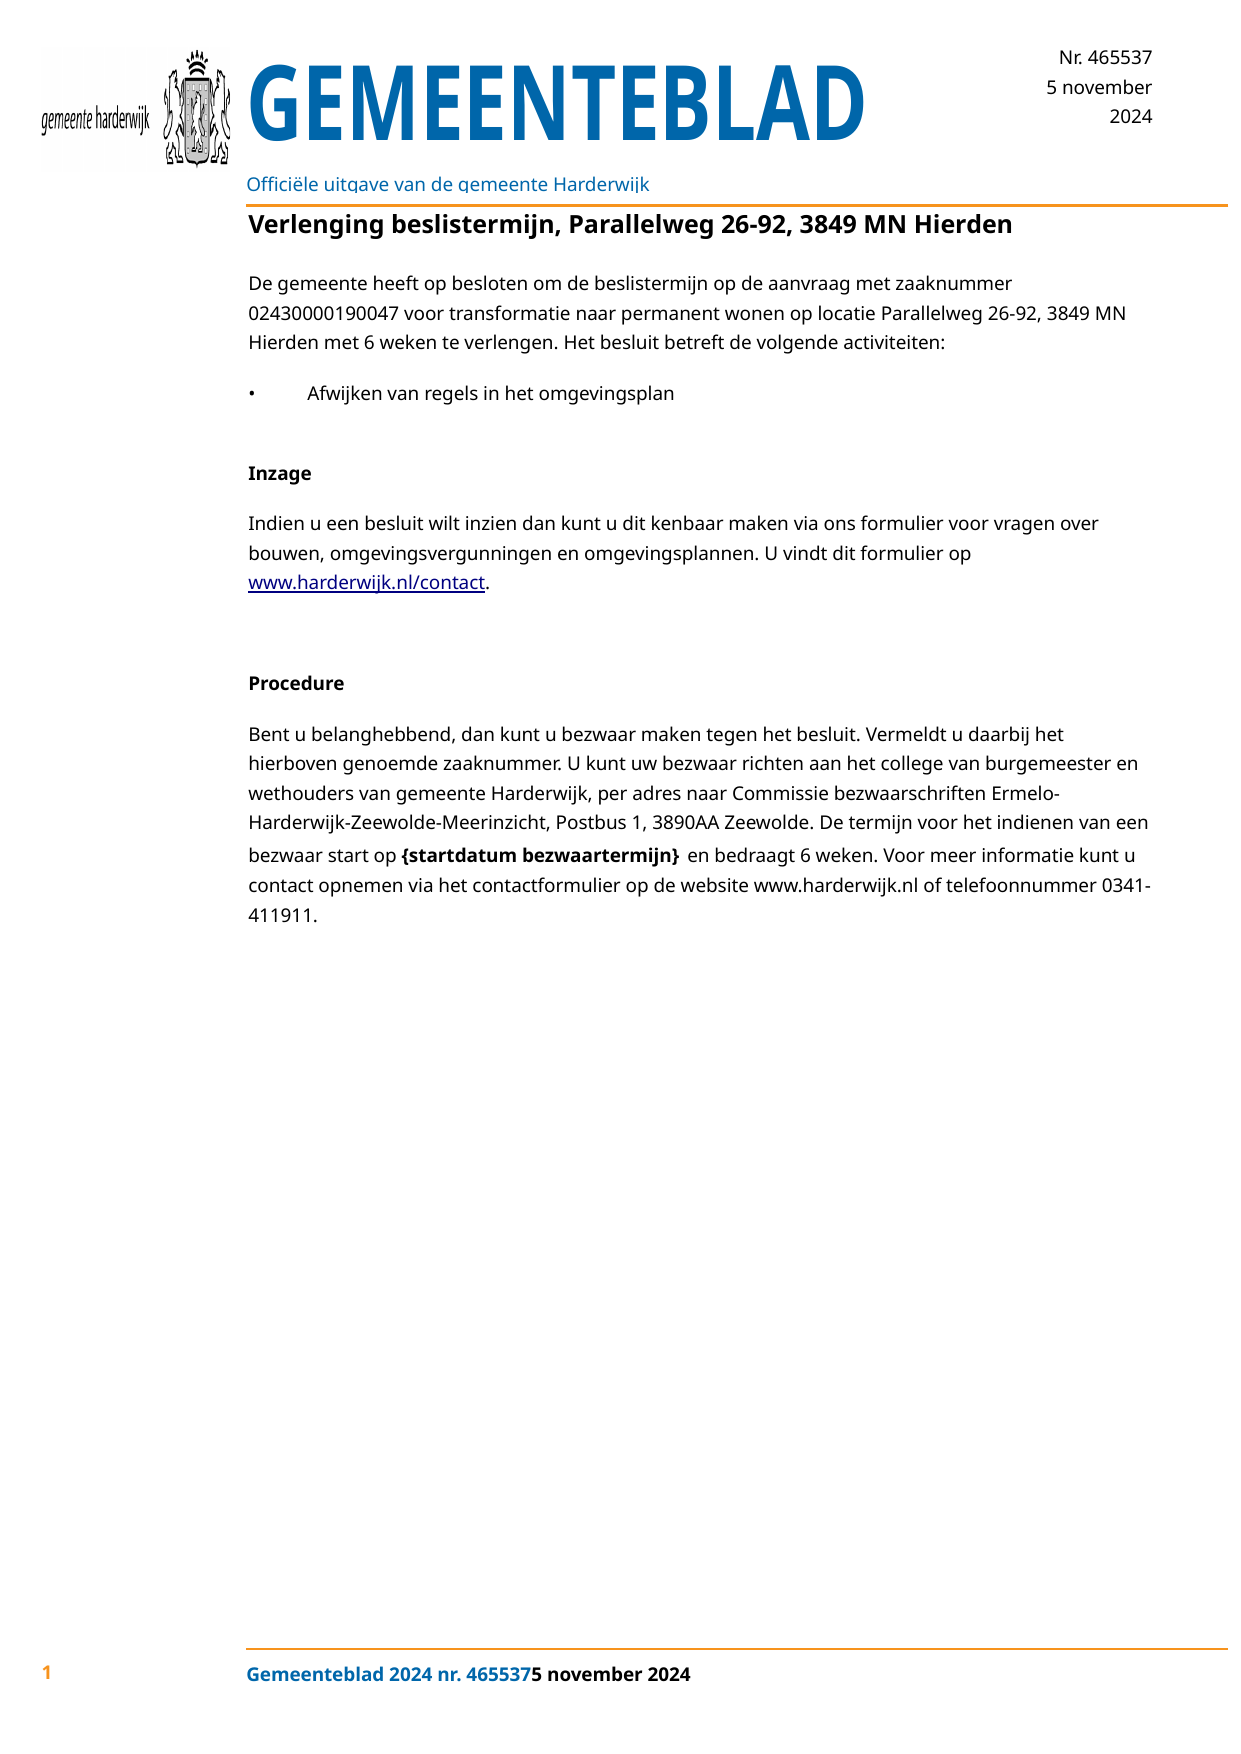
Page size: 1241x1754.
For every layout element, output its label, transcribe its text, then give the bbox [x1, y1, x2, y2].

text Verlenging beslistermijn, Parallelweg 26-92, 3849 MN Hierden [248, 207, 1152, 241]
text Inzage [248, 460, 1152, 486]
text Indien u een besluit wilt inzien dan kunt u dit kenbaar maken via ons formulier voor vragen over bouwen, omgevingsvergunningen en omgevingsplannen. U vindt dit formulier op www.harderwijk.nl/contact. [248, 510, 1152, 595]
list Afwijken van regels in het omgevingsplan [248, 380, 1152, 406]
picture [41, 47, 231, 172]
text De gemeente heeft op besloten om de beslistermijn op de aanvraag met zaaknummer 02430000190047 voor transformatie naar permanent wonen op locatie Parallelweg 26-92, 3849 MN Hierden met 6 weken te verlengen. Het besluit betreft de volgende activiteiten: [248, 270, 1152, 355]
text Bent u belanghebbend, dan kunt u bezwaar maken tegen het besluit. Vermeldt u daarbij het hierboven genoemde zaaknummer. U kunt uw bezwaar richten aan het college van burgemeester en wethouders van gemeente Harderwijk, per adres naar Commissie bezwaarschriften Ermelo-Harderwijk-Zeewolde-Meerinzicht, Postbus 1, 3890AA Zeewolde. De termijn voor het indienen van een bezwaar start op {startdatum bezwaartermijn}﻿ en bedraagt 6 weken. Voor meer informatie kunt u contact opnemen via het contactformulier op de website www.harderwijk.nl of telefoonnummer 0341-411911. [248, 721, 1152, 928]
text Procedure [248, 670, 1152, 696]
